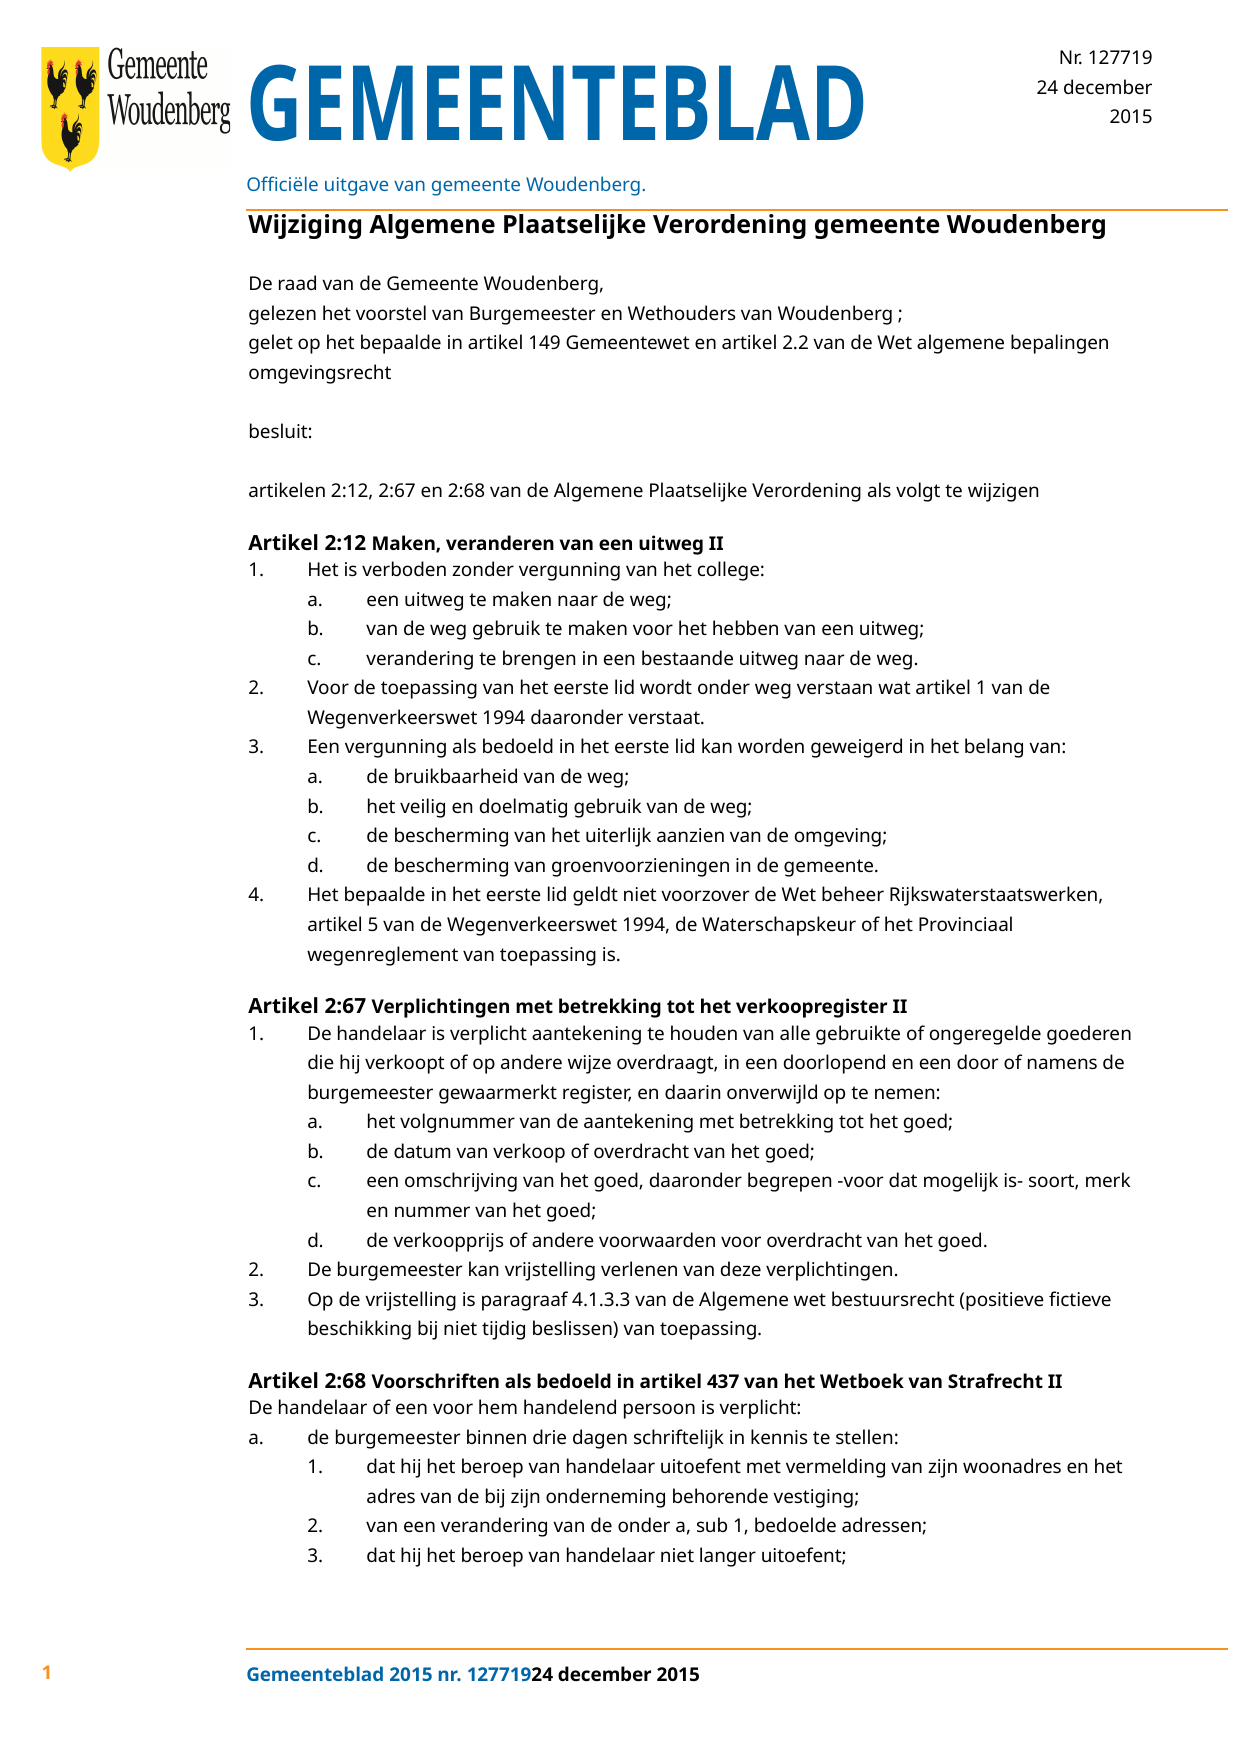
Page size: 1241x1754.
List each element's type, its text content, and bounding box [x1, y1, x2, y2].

list de verkoopprijs of andere voorwaarden voor overdracht van het goed. [307, 1227, 1152, 1252]
list een omschrijving van het goed, daaronder begrepen -voor dat mogelijk is- soort, merk en nummer van het goed; [307, 1168, 1152, 1223]
list het volgnummer van de aantekening met betrekking tot het goed; [307, 1108, 1152, 1134]
list Een vergunning als bedoeld in het eerste lid kan worden geweigerd in het belang van: [248, 734, 1152, 759]
text Artikel 2:12 Maken, veranderen van een uitweg II [248, 528, 1152, 556]
text De raad van de Gemeente Woudenberg, [248, 270, 1152, 296]
list dat hij het beroep van handelaar uitoefent met vermelding van zijn woonadres en het adres van de bij zijn onderneming behorende vestiging; [307, 1453, 1152, 1509]
list de bescherming van groenvoorzieningen in de gemeente. [307, 852, 1152, 878]
list het veilig en doelmatig gebruik van de weg; [307, 793, 1152, 819]
text gelezen het voorstel van Burgemeester en Wethouders van Woudenberg ; [248, 300, 1152, 326]
text besluit: [248, 418, 1152, 444]
list de bescherming van het uiterlijk aanzien van de omgeving; [307, 822, 1152, 848]
text artikelen 2:12, 2:67 en 2:68 van de Algemene Plaatselijke Verordening als volgt te wijzigen [248, 477, 1152, 503]
text De handelaar of een voor hem handelend persoon is verplicht: [248, 1394, 1152, 1420]
list de datum van verkoop of overdracht van het goed; [307, 1138, 1152, 1164]
text Wijziging Algemene Plaatselijke Verordening gemeente Woudenberg [248, 211, 1152, 241]
list een uitweg te maken naar de weg; [307, 586, 1152, 612]
text Artikel 2:67 Verplichtingen met betrekking tot het verkoopregister II [248, 991, 1152, 1020]
list de bruikbaarheid van de weg; [307, 763, 1152, 789]
list Voor de toepassing van het eerste lid wordt onder weg verstaan wat artikel 1 van de Wegenverkeerswet 1994 daaronder verstaat. [248, 674, 1152, 730]
text gelet op het bepaalde in artikel 149 Gemeentewet en artikel 2.2 van de Wet algemene bepalingen omgevingsrecht [248, 329, 1152, 385]
list De burgemeester kan vrijstelling verlenen van deze verplichtingen. [248, 1256, 1152, 1282]
list Het is verboden zonder vergunning van het college: [248, 556, 1152, 582]
picture [41, 47, 231, 172]
list dat hij het beroep van handelaar niet langer uitoefent; [307, 1542, 1152, 1568]
list de burgemeester binnen drie dagen schriftelijk in kennis te stellen: [248, 1424, 1152, 1450]
list De handelaar is verplicht aantekening te houden van alle gebruikte of ongeregelde goederen die hij verkoopt of op andere wijze overdraagt, in een doorlopend en een door of namens de burgemeester gewaarmerkt register, en daarin onverwijld op te nemen: [248, 1020, 1152, 1104]
list Op de vrijstelling is paragraaf 4.1.3.3 van de Algemene wet bestuursrecht (positieve fictieve beschikking bij niet tijdig beslissen) van toepassing. [248, 1286, 1152, 1341]
list van de weg gebruik te maken voor het hebben van een uitweg; [307, 615, 1152, 641]
list Het bepaalde in het eerste lid geldt niet voorzover de Wet beheer Rijkswaterstaatswerken, artikel 5 van de Wegenverkeerswet 1994, de Waterschapskeur of het Provinciaal wegenreglement van toepassing is. [248, 882, 1152, 967]
list van een verandering van de onder a, sub 1, bedoelde adressen; [307, 1513, 1152, 1538]
text Artikel 2:68 Voorschriften als bedoeld in artikel 437 van het Wetboek van Strafrecht II [248, 1366, 1152, 1394]
list verandering te brengen in een bestaande uitweg naar de weg. [307, 645, 1152, 671]
